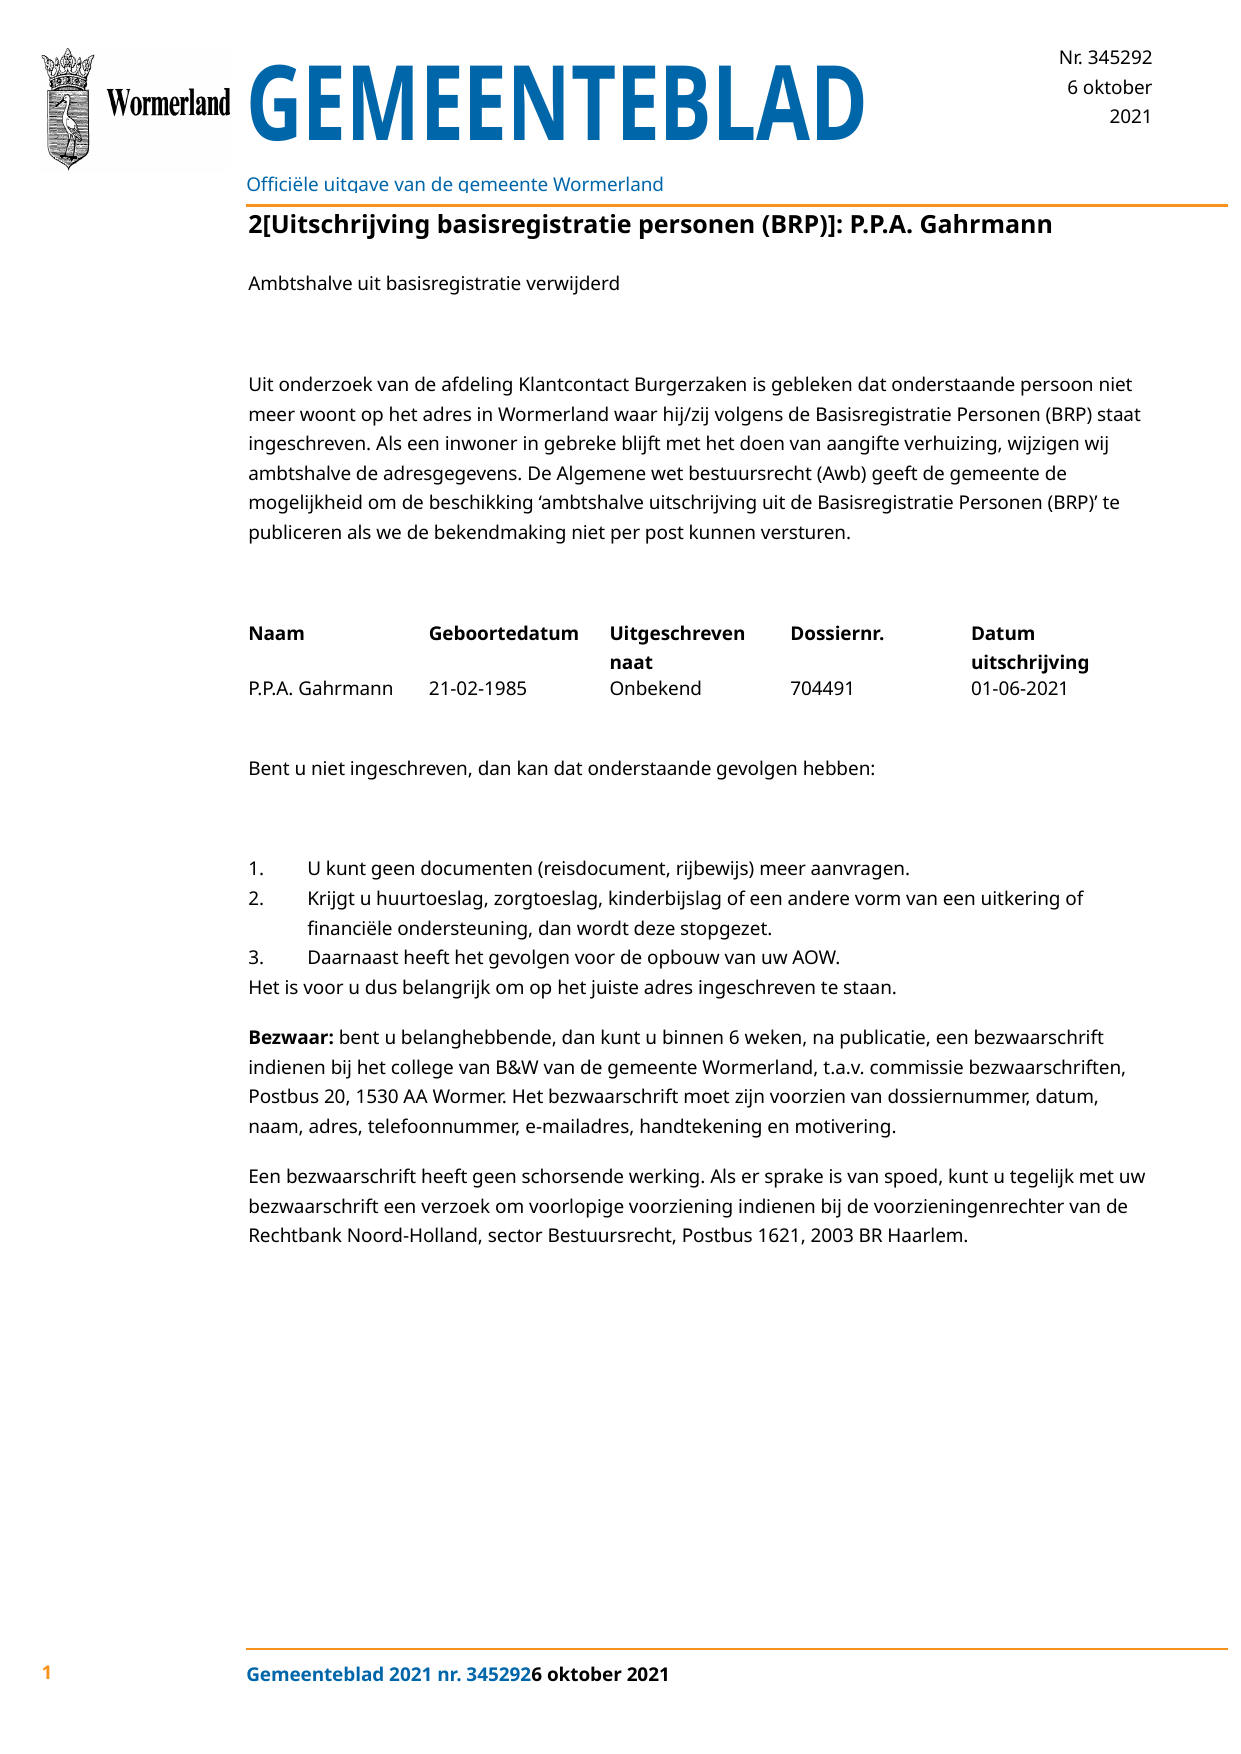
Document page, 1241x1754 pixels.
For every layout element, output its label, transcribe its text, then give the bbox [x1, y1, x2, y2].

table_cell Onbekend [609, 675, 790, 701]
table_header Dossiernr. [790, 620, 971, 675]
table_header Datum uitschrijving [971, 620, 1152, 675]
text Ambtshalve uit basisregistratie verwijderd [248, 270, 1152, 296]
text 2[Uitschrijving basisregistratie personen (BRP)]: P.P.A. Gahrmann [248, 207, 1152, 241]
table_cell 704491 [790, 675, 971, 701]
table_header Uitgeschreven naat [609, 620, 790, 675]
table_cell 01-06-2021 [971, 675, 1152, 701]
table_header Naam [248, 620, 429, 675]
picture [41, 47, 231, 172]
list Daarnaast heeft het gevolgen voor de opbouw van uw AOW. [248, 944, 1152, 970]
table_cell P.P.A. Gahrmann [248, 675, 429, 701]
list U kunt geen documenten (reisdocument, rijbewijs) meer aanvragen. [248, 856, 1152, 881]
table_cell 21-02-1985 [429, 675, 609, 701]
list Krijgt u huurtoeslag, zorgtoeslag, kinderbijslag of een andere vorm van een uitkering of financiële ondersteuning, dan wordt deze stopgezet. [248, 885, 1152, 940]
table_header Geboortedatum [429, 620, 609, 675]
text Een bezwaarschrift heeft geen schorsende werking. Als er sprake is van spoed, kunt u tegelijk met uw bezwaarschrift een verzoek om voorlopige voorziening indienen bij de voorzieningenrechter van de Rechtbank Noord-Holland, sector Bestuursrecht, Postbus 1621, 2003 BR Haarlem. [248, 1163, 1152, 1248]
text Bent u niet ingeschreven, dan kan dat onderstaande gevolgen hebben: [248, 755, 1152, 780]
text Bezwaar: bent u belanghebbende, dan kunt u binnen 6 weken, na publicatie, een bezwaarschrift indienen bij het college van B&W van de gemeente Wormerland, t.a.v. commissie bezwaarschriften, Postbus 20, 1530 AA Wormer. Het bezwaarschrift moet zijn voorzien van dossiernummer, datum, naam, adres, telefoonnummer, e-mailadres, handtekening en motivering. [248, 1024, 1152, 1139]
text Uit onderzoek van de afdeling Klantcontact Burgerzaken is gebleken dat onderstaande persoon niet meer woont op het adres in Wormerland waar hij/zij volgens de Basisregistratie Personen (BRP) staat ingeschreven. Als een inwoner in gebreke blijft met het doen van aangifte verhuizing, wijzigen wij ambtshalve de adresgegevens. De Algemene wet bestuursrecht (Awb) geeft de gemeente de mogelijkheid om de beschikking ‘ambtshalve uitschrijving uit de Basisregistratie Personen (BRP)’ te publiceren als we de bekendmaking niet per post kunnen versturen. [248, 371, 1152, 545]
text Het is voor u dus belangrijk om op het juiste adres ingeschreven te staan. [248, 974, 1152, 999]
